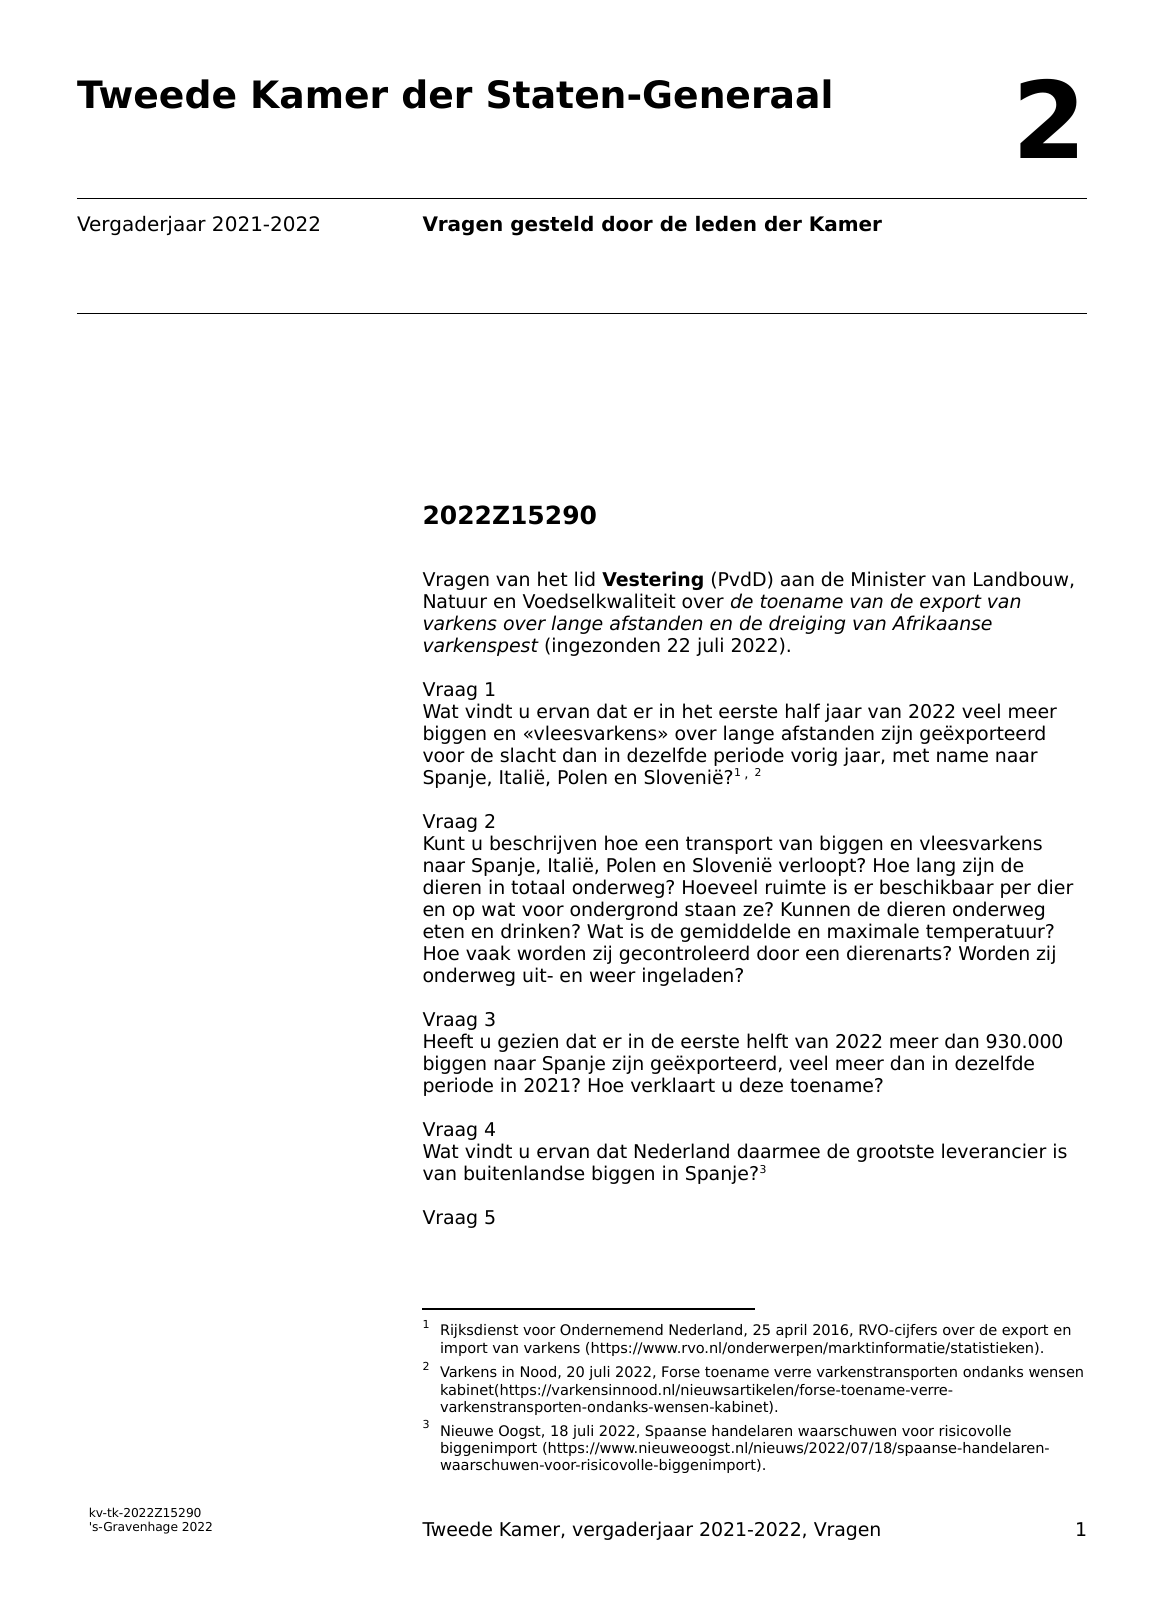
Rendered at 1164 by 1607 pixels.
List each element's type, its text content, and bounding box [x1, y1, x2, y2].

text Vragen van het lid Vestering (PvdD) aan de Minister van Landbouw, Natuur en Voedselkwaliteit over de toename van de export van varkens over lange afstanden en de dreiging van Afrikaanse varkenspest (ingezonden 22 juli 2022). [422, 569, 1087, 657]
text Varkens in Nood, 20 juli 2022, Forse toename verre varkenstransporten ondanks wensen kabinet(https://varkensinnood.nl/nieuwsartikelen/forse-toename-verre-varkenstransporten-ondanks-wensen-kabinet). [422, 1360, 1087, 1416]
table_cell Vragen gesteld door de leden der Kamer [422, 199, 1087, 313]
table_cell Vergaderjaar 2021-2022 [77, 199, 422, 313]
text Vraag 2 [422, 811, 1087, 833]
text Kunt u beschrijven hoe een transport van biggen en vleesvarkens naar Spanje, Italië, Polen en Slovenië verloopt? Hoe lang zijn de dieren in totaal onderweg? Hoeveel ruimte is er beschikbaar per dier en op wat voor ondergrond staan ze? Kunnen de dieren onderweg eten en drinken? Wat is de gemiddelde en maximale temperatuur? Hoe vaak worden zij gecontroleerd door een dierenarts? Worden zij onderweg uit- en weer ingeladen? [422, 833, 1087, 987]
text Wat vindt u ervan dat Nederland daarmee de grootste leverancier is van buitenlandse biggen in Spanje? [422, 1141, 1087, 1185]
text 2022Z15290 [422, 501, 1087, 531]
text Wat vindt u ervan dat er in het eerste half jaar van 2022 veel meer biggen en «vleesvarkens» over lange afstanden zijn geëxporteerd voor de slacht dan in dezelfde periode vorig jaar, met name naar Spanje, Italië, Polen en Slovenië?, [422, 701, 1087, 789]
text kv-tk-2022Z15290 [88, 1506, 323, 1520]
text Nieuwe Oogst, 18 juli 2022, Spaanse handelaren waarschuwen voor risicovolle biggenimport (https://www.nieuweoogst.nl/nieuws/2022/07/18/spaanse-handelaren-waarschuwen-voor-risicovolle-biggenimport). [422, 1418, 1087, 1474]
table_header 2 [886, 59, 1087, 198]
text Rijksdienst voor Ondernemend Nederland, 25 april 2016, RVO-cijfers over de export en import van varkens (https://www.rvo.nl/onderwerpen/marktinformatie/statistieken). [422, 1318, 1087, 1357]
text Vraag 3 [422, 1009, 1087, 1031]
text Vraag 1 [422, 679, 1087, 701]
text 's-Gravenhage 2022 [88, 1520, 323, 1534]
table_header Tweede Kamer der Staten-Generaal [77, 59, 886, 198]
text Heeft u gezien dat er in de eerste helft van 2022 meer dan 930.000 biggen naar Spanje zijn geëxporteerd, veel meer dan in dezelfde periode in 2021? Hoe verklaart u deze toename? [422, 1031, 1087, 1097]
text Vraag 4 [422, 1119, 1087, 1141]
text Vraag 5 [422, 1207, 1087, 1229]
